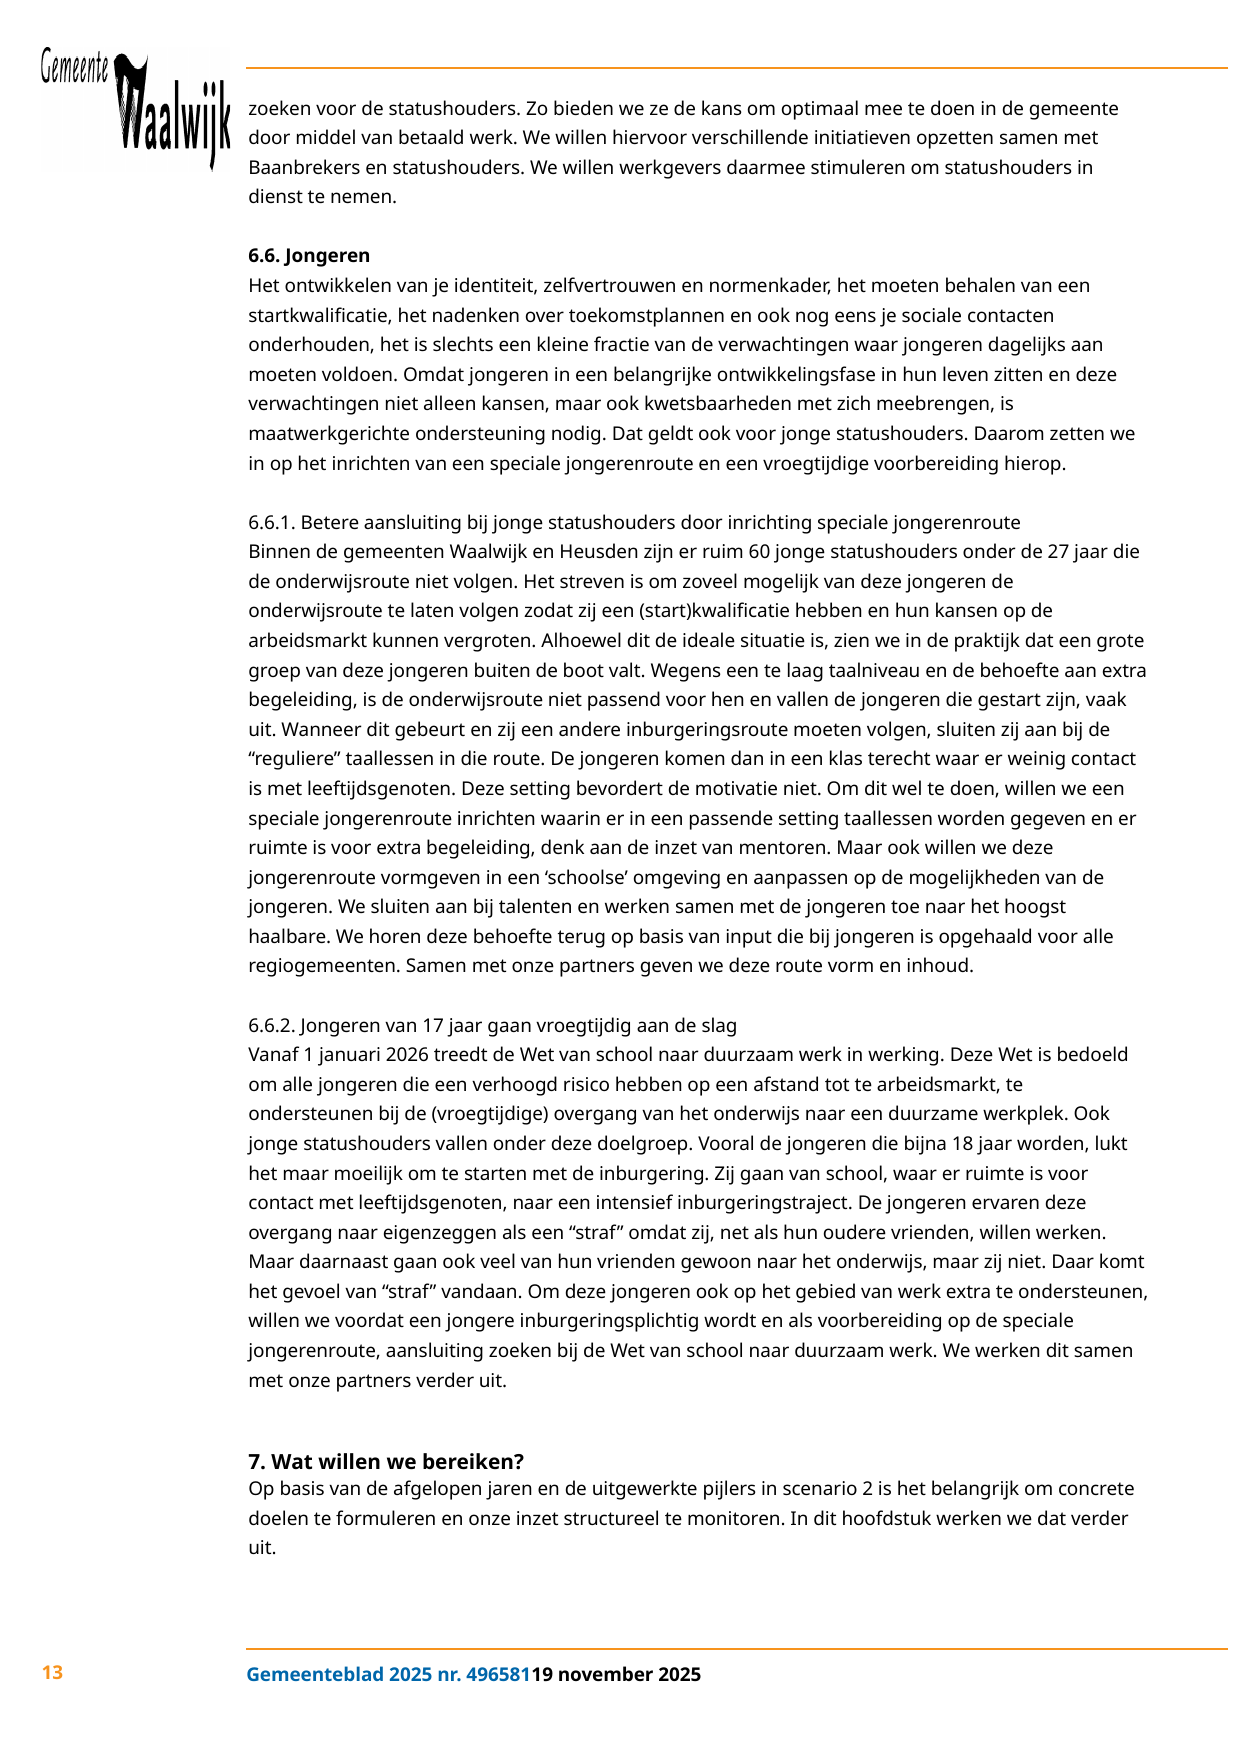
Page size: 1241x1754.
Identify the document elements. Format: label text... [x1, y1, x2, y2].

text Op basis van de afgelopen jaren en de uitgewerkte pijlers in scenario 2 is het belangrijk om concrete doelen te formuleren en onze inzet structureel te monitoren. In dit hoofdstuk werken we dat verder uit. [248, 1475, 1152, 1560]
picture [41, 47, 231, 172]
text 7. Wat willen we bereiken? [248, 1447, 1152, 1475]
text Het ontwikkelen van je identiteit, zelfvertrouwen en normenkader, het moeten behalen van een startkwalificatie, het nadenken over toekomstplannen en ook nog eens je sociale contacten onderhouden, het is slechts een kleine fractie van de verwachtingen waar jongeren dagelijks aan moeten voldoen. Omdat jongeren in een belangrijke ontwikkelingsfase in hun leven zitten en deze verwachtingen niet alleen kansen, maar ook kwetsbaarheden met zich meebrengen, is maatwerkgerichte ondersteuning nodig. Dat geldt ook voor jonge statushouders. Daarom zetten we in op het inrichten van een speciale jongerenroute en een vroegtijdige voorbereiding hierop. [248, 272, 1152, 476]
text 6.6. Jongeren [248, 243, 1152, 268]
text Vanaf 1 januari 2026 treedt de Wet van school naar duurzaam werk in werking. Deze Wet is bedoeld om alle jongeren die een verhoogd risico hebben op een afstand tot te arbeidsmarkt, te ondersteunen bij de (vroegtijdige) overgang van het onderwijs naar een duurzame werkplek. Ook jonge statushouders vallen onder deze doelgroep. Vooral de jongeren die bijna 18 jaar worden, lukt het maar moeilijk om te starten met de inburgering. Zij gaan van school, waar er ruimte is voor contact met leeftijdsgenoten, naar een intensief inburgeringstraject. De jongeren ervaren deze overgang naar eigenzeggen als een “straf” omdat zij, net als hun oudere vrienden, willen werken. Maar daarnaast gaan ook veel van hun vrienden gewoon naar het onderwijs, maar zij niet. Daar komt het gevoel van “straf” vandaan. Om deze jongeren ook op het gebied van werk extra te ondersteunen, willen we voordat een jongere inburgeringsplichtig wordt en als voorbereiding op de speciale jongerenroute, aansluiting zoeken bij de Wet van school naar duurzaam werk. We werken dit samen met onze partners verder uit. [248, 1041, 1152, 1393]
text zoeken voor de statushouders. Zo bieden we ze de kans om optimaal mee te doen in de gemeente door middel van betaald werk. We willen hiervoor verschillende initiatieven opzetten samen met Baanbrekers en statushouders. We willen werkgevers daarmee stimuleren om statushouders in dienst te nemen. [248, 95, 1152, 209]
text 6.6.2. Jongeren van 17 jaar gaan vroegtijdig aan de slag [248, 1012, 1152, 1038]
text Binnen de gemeenten Waalwijk en Heusden zijn er ruim 60 jonge statushouders onder de 27 jaar die de onderwijsroute niet volgen. Het streven is om zoveel mogelijk van deze jongeren de onderwijsroute te laten volgen zodat zij een (start)kwalificatie hebben en hun kansen op de arbeidsmarkt kunnen vergroten. Alhoewel dit de ideale situatie is, zien we in de praktijk dat een grote groep van deze jongeren buiten de boot valt. Wegens een te laag taalniveau en de behoefte aan extra begeleiding, is de onderwijsroute niet passend voor hen en vallen de jongeren die gestart zijn, vaak uit. Wanneer dit gebeurt en zij een andere inburgeringsroute moeten volgen, sluiten zij aan bij de “reguliere” taallessen in die route. De jongeren komen dan in een klas terecht waar er weinig contact is met leeftijdsgenoten. Deze setting bevordert de motivatie niet. Om dit wel te doen, willen we een speciale jongerenroute inrichten waarin er in een passende setting taallessen worden gegeven en er ruimte is voor extra begeleiding, denk aan de inzet van mentoren. Maar ook willen we deze jongerenroute vormgeven in een ‘schoolse’ omgeving en aanpassen op de mogelijkheden van de jongeren. We sluiten aan bij talenten en werken samen met de jongeren toe naar het hoogst haalbare. We horen deze behoefte terug op basis van input die bij jongeren is opgehaald voor alle regiogemeenten. Samen met onze partners geven we deze route vorm en inhoud. [248, 538, 1152, 978]
text 6.6.1. Betere aansluiting bij jonge statushouders door inrichting speciale jongerenroute [248, 509, 1152, 535]
